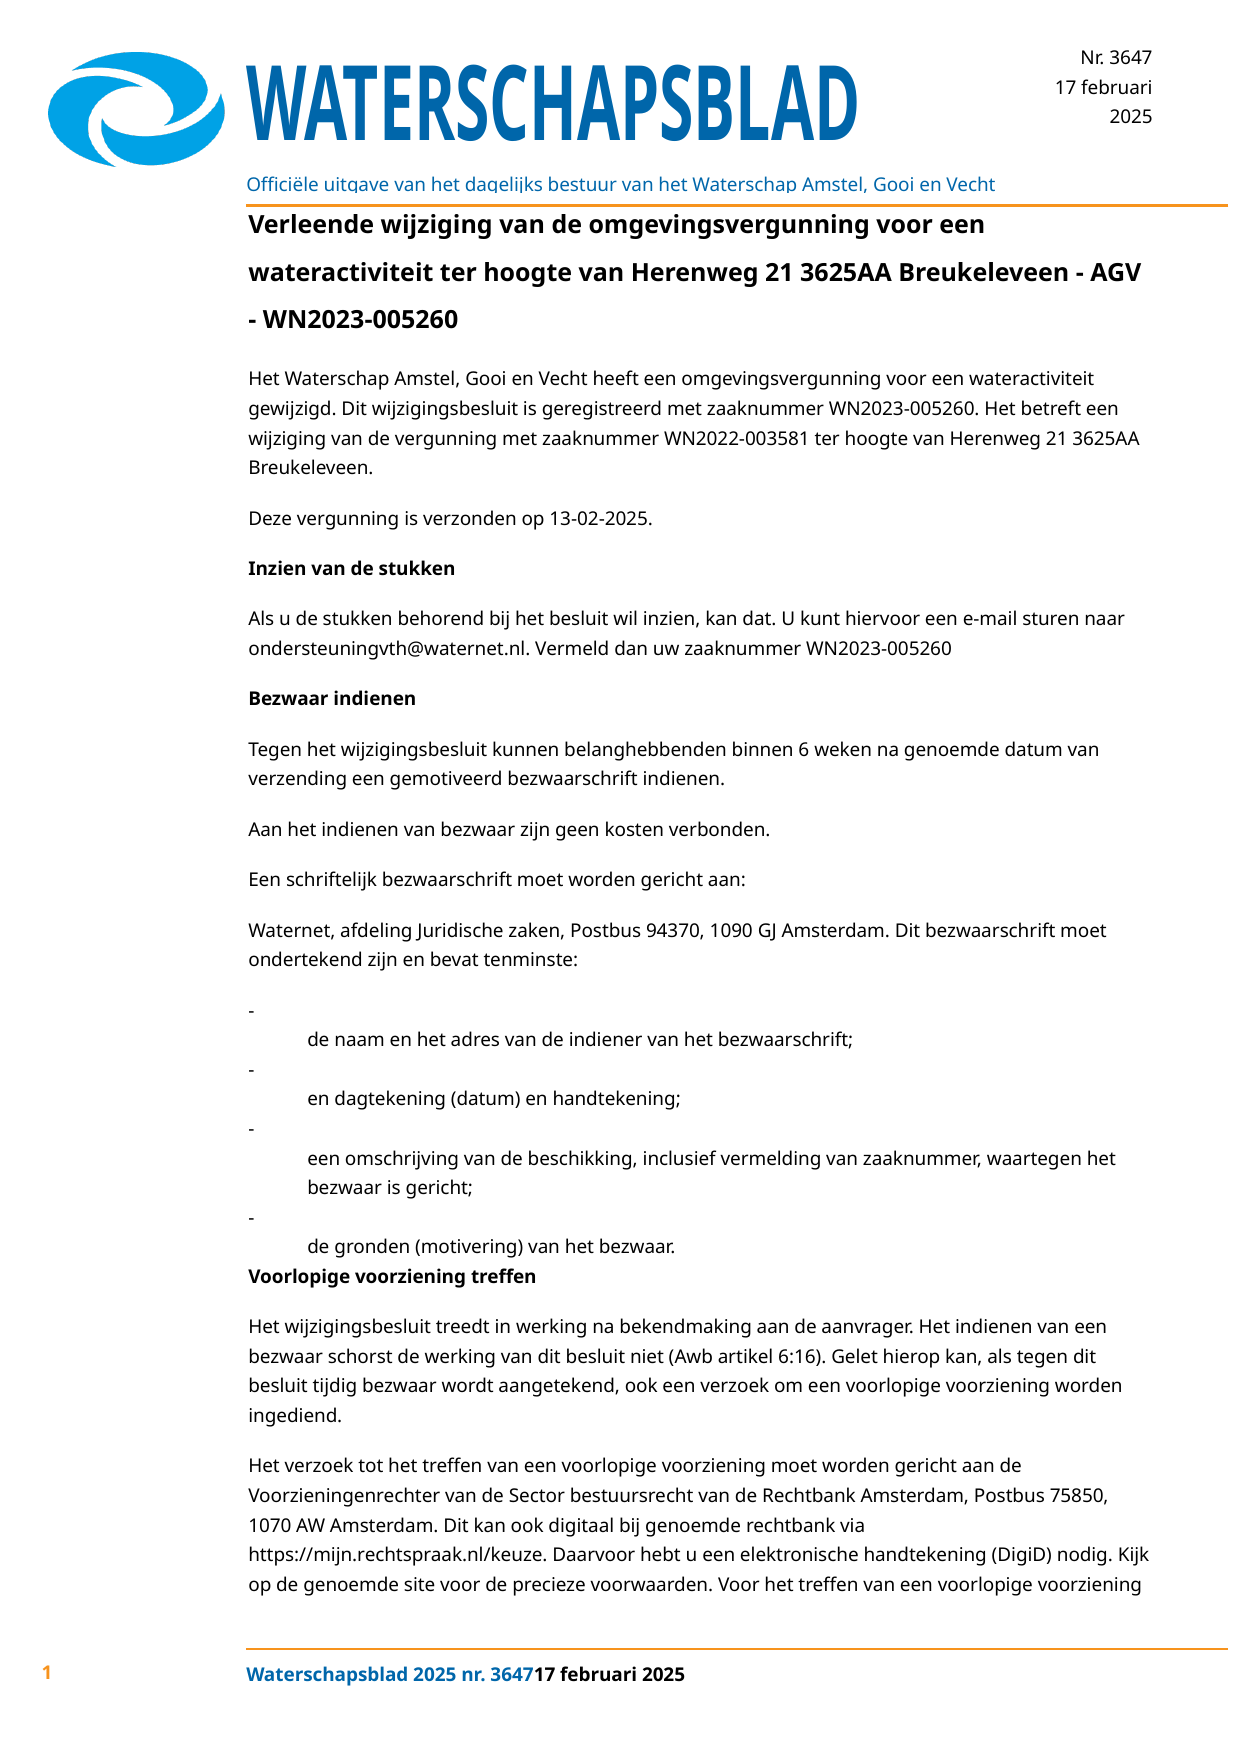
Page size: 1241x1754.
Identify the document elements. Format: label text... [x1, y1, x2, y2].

text Bezwaar indienen [248, 686, 1152, 711]
list de gronden (motivering) van het bezwaar. [248, 1233, 1152, 1259]
list de naam en het adres van de indiener van het bezwaarschrift; [248, 1026, 1152, 1052]
text Een schriftelijk bezwaarschrift moet worden gericht aan: [248, 866, 1152, 892]
list en dagtekening (datum) en handtekening; [248, 1086, 1152, 1111]
text Inzien van de stukken [248, 555, 1152, 581]
text Het Waterschap Amstel, Gooi en Vecht heeft een omgevingsvergunning voor een wateractiviteit gewijzigd. Dit wijzigingsbesluit is geregistreerd met zaaknummer WN2023-005260. Het betreft een wijziging van de vergunning met zaaknummer WN2022-003581 ter hoogte van Herenweg 21 3625AA Breukeleveen. [248, 366, 1152, 480]
text Verleende wijziging van de omgevingsvergunning voor een wateractiviteit ter hoogte van Herenweg 21 3625AA Breukeleveen - AGV - WN2023-005260 [248, 207, 1152, 336]
text Deze vergunning is verzonden op 13-02-2025. [248, 505, 1152, 530]
text Het wijzigingsbesluit treedt in werking na bekendmaking aan de aanvrager. Het indienen van een bezwaar schorst de werking van dit besluit niet (Awb artikel 6:16). Gelet hierop kan, als tegen dit besluit tijdig bezwaar wordt aangetekend, ook een verzoek om een voorlopige voorziening worden ingediend. [248, 1313, 1152, 1428]
text Het verzoek tot het treffen van een voorlopige voorziening moet worden gericht aan de Voorzieningenrechter van de Sector bestuursrecht van de Rechtbank Amsterdam, Postbus 75850, 1070 AW Amsterdam. Dit kan ook digitaal bij genoemde rechtbank via https://mijn.rechtspraak.nl/keuze. Daarvoor hebt u een elektronische handtekening (DigiD) nodig. Kijk op de genoemde site voor de precieze voorwaarden. Voor het treffen van een voorlopige voorziening [248, 1453, 1152, 1597]
text Voorlopige voorziening treffen [248, 1263, 1152, 1289]
text Waternet, afdeling Juridische zaken, Postbus 94370, 1090 GJ Amsterdam. Dit bezwaarschrift moet ondertekend zijn en bevat tenminste: [248, 917, 1152, 972]
picture [41, 47, 231, 172]
list een omschrijving van de beschikking, inclusief vermelding van zaaknummer, waartegen het bezwaar is gericht; [248, 1145, 1152, 1200]
text Tegen het wijzigingsbesluit kunnen belanghebbenden binnen 6 weken na genoemde datum van verzending een gemotiveerd bezwaarschrift indienen. [248, 736, 1152, 791]
text Als u de stukken behorend bij het besluit wil inzien, kan dat. U kunt hiervoor een e-mail sturen naar ondersteuningvth@waternet.nl. Vermeld dan uw zaaknummer WN2023-005260 [248, 606, 1152, 661]
text Aan het indienen van bezwaar zijn geen kosten verbonden. [248, 816, 1152, 842]
